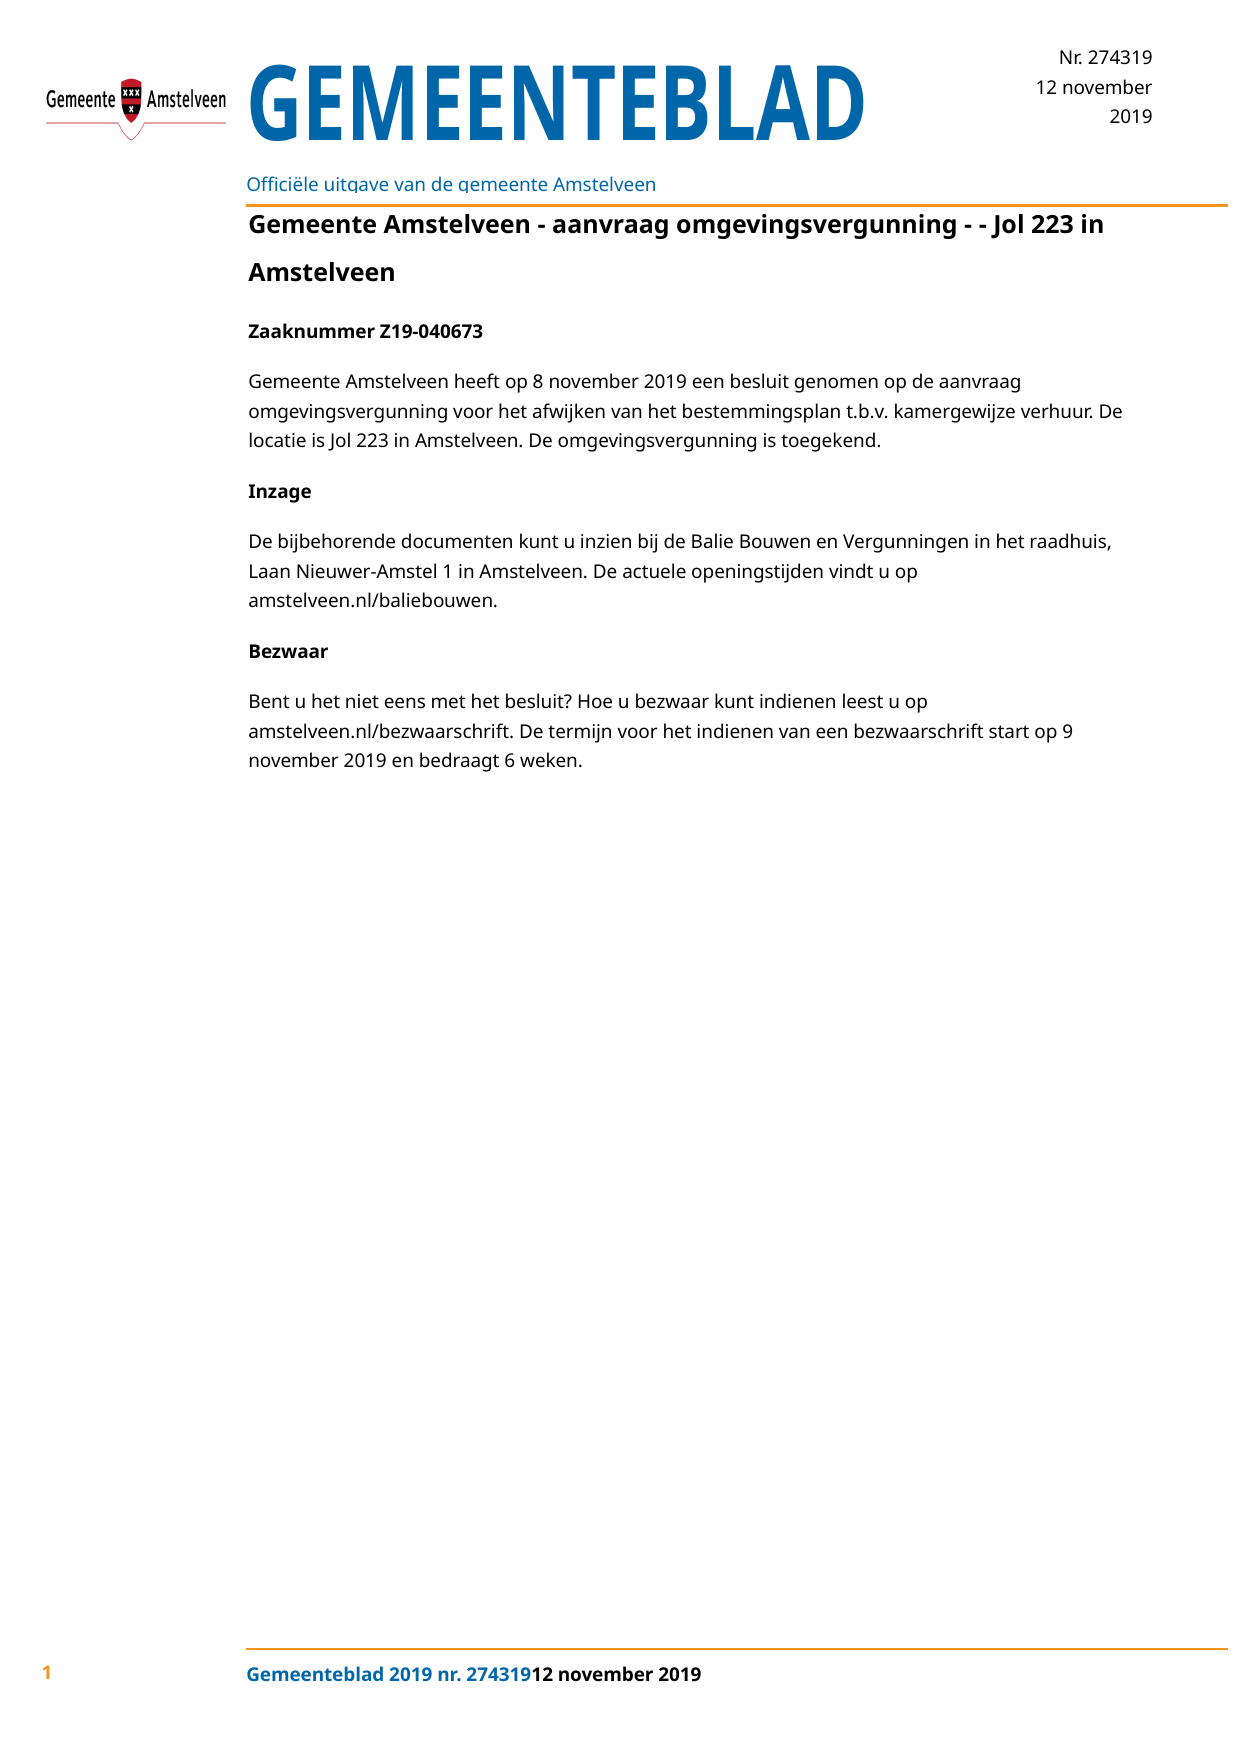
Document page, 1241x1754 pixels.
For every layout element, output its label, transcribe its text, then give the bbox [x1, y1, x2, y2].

text Bezwaar [248, 638, 1152, 664]
text Zaaknummer Z19-040673 [248, 318, 1152, 344]
text Bent u het niet eens met het besluit? Hoe u bezwaar kunt indienen leest u op amstelveen.nl/bezwaarschrift. De termijn voor het indienen van een bezwaarschrift start op 9 november 2019 en bedraagt 6 weken. [248, 688, 1152, 773]
picture [41, 47, 231, 172]
text Inzage [248, 478, 1152, 504]
text Gemeente Amstelveen heeft op 8 november 2019 een besluit genomen op de aanvraag omgevingsvergunning voor het afwijken van het bestemmingsplan t.b.v. kamergewijze verhuur. De locatie is Jol 223 in Amstelveen. De omgevingsvergunning is toegekend. [248, 368, 1152, 453]
text De bijbehorende documenten kunt u inzien bij de Balie Bouwen en Vergunningen in het raadhuis, Laan Nieuwer-Amstel 1 in Amstelveen. De actuele openingstijden vindt u op amstelveen.nl/baliebouwen. [248, 528, 1152, 613]
text Gemeente Amstelveen - aanvraag omgevingsvergunning - - Jol 223 in Amstelveen [248, 207, 1152, 288]
